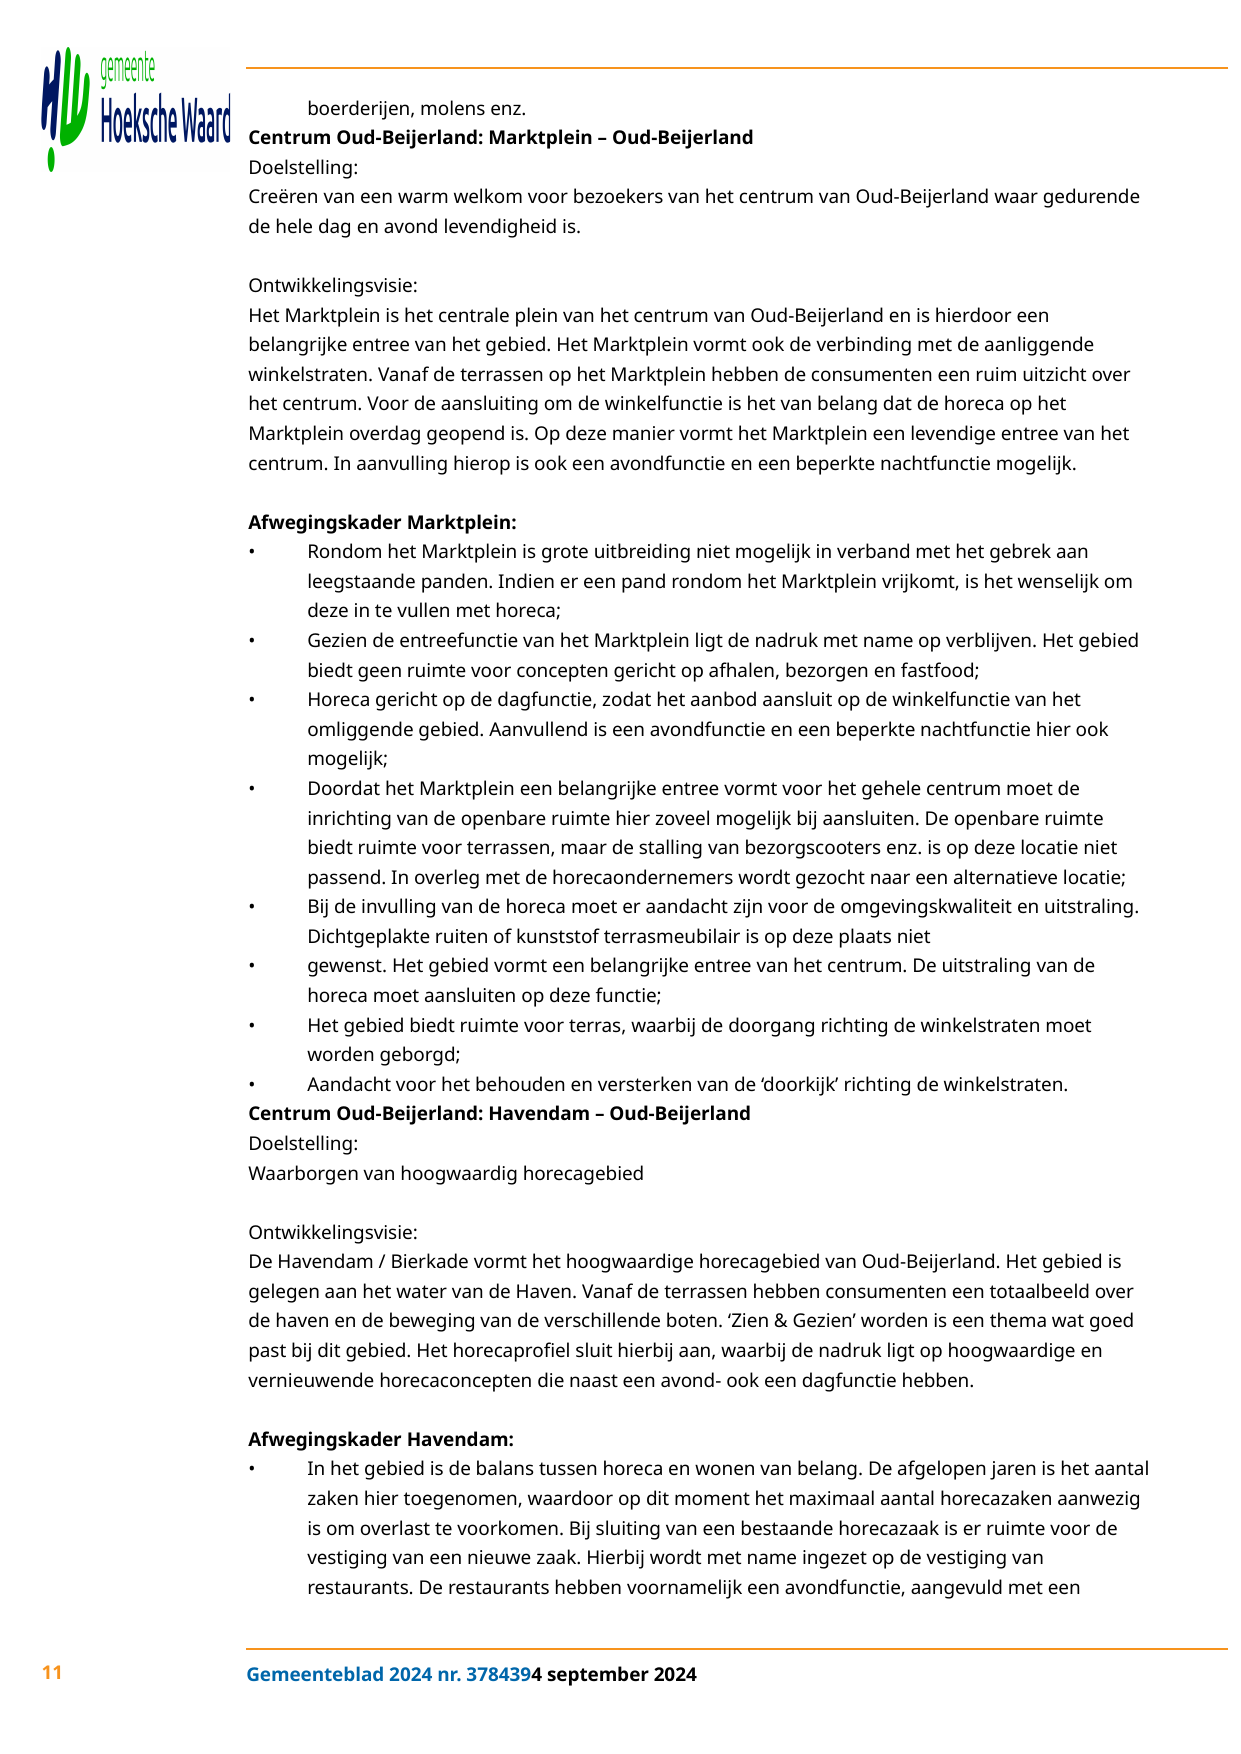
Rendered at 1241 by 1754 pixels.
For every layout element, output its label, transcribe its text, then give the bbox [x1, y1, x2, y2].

list Het gebied biedt ruimte voor terras, waarbij de doorgang richting de winkelstraten moet worden geborgd; [248, 1012, 1152, 1067]
text Doelstelling: [248, 1130, 1152, 1156]
list Aandacht voor het behouden en versterken van de ‘doorkijk’ richting de winkelstraten. [248, 1071, 1152, 1097]
picture [41, 47, 231, 172]
text Het Marktplein is het centrale plein van het centrum van Oud-Beijerland en is hierdoor een belangrijke entree van het gebied. Het Marktplein vormt ook de verbinding met de aanliggende winkelstraten. Vanaf de terrassen op het Marktplein hebben de consumenten een ruim uitzicht over het centrum. Voor de aansluiting om de winkelfunctie is het van belang dat de horeca op het Marktplein overdag geopend is. Op deze manier vormt het Marktplein een levendige entree van het centrum. In aanvulling hierop is ook een avondfunctie en een beperkte nachtfunctie mogelijk. [248, 302, 1152, 476]
text Waarborgen van hoogwaardig horecagebied [248, 1160, 1152, 1186]
list In het gebied is de balans tussen horeca en wonen van belang. De afgelopen jaren is het aantal zaken hier toegenomen, waardoor op dit moment het maximaal aantal horecazaken aanwezig is om overlast te voorkomen. Bij sluiting van een bestaande horecazaak is er ruimte voor de vestiging van een nieuwe zaak. Hierbij wordt met name ingezet op de vestiging van restaurants. De restaurants hebben voornamelijk een avondfunctie, aangevuld met een [248, 1456, 1152, 1600]
list gewenst. Het gebied vormt een belangrijke entree van het centrum. De uitstraling van de horeca moet aansluiten op deze functie; [248, 953, 1152, 1008]
text Doelstelling: [248, 154, 1152, 180]
list Horeca gericht op de dagfunctie, zodat het aanbod aansluit op de winkelfunctie van het omliggende gebied. Aanvullend is een avondfunctie en een beperkte nachtfunctie hier ook mogelijk; [248, 686, 1152, 771]
list boerderijen, molens enz. [248, 95, 1152, 121]
list Rondom het Marktplein is grote uitbreiding niet mogelijk in verband met het gebrek aan leegstaande panden. Indien er een pand rondom het Marktplein vrijkomt, is het wenselijk om deze in te vullen met horeca; [248, 538, 1152, 623]
list Bij de invulling van de horeca moet er aandacht zijn voor de omgevingskwaliteit en uitstraling. Dichtgeplakte ruiten of kunststof terrasmeubilair is op deze plaats niet [248, 893, 1152, 949]
text Ontwikkelingsvisie: [248, 1219, 1152, 1245]
text Centrum Oud-Beijerland: Havendam – Oud-Beijerland [248, 1101, 1152, 1126]
list Doordat het Marktplein een belangrijke entree vormt voor het gehele centrum moet de inrichting van de openbare ruimte hier zoveel mogelijk bij aansluiten. De openbare ruimte biedt ruimte voor terrassen, maar de stalling van bezorgscooters enz. is op deze locatie niet passend. In overleg met de horecaondernemers wordt gezocht naar een alternatieve locatie; [248, 775, 1152, 890]
text De Havendam / Bierkade vormt het hoogwaardige horecagebied van Oud-Beijerland. Het gebied is gelegen aan het water van de Haven. Vanaf de terrassen hebben consumenten een totaalbeeld over de haven en de beweging van de verschillende boten. ‘Zien & Gezien’ worden is een thema wat goed past bij dit gebied. Het horecaprofiel sluit hierbij aan, waarbij de nadruk ligt op hoogwaardige en vernieuwende horecaconcepten die naast een avond- ook een dagfunctie hebben. [248, 1248, 1152, 1393]
text Afwegingskader Havendam: [248, 1426, 1152, 1452]
text Centrum Oud-Beijerland: Marktplein – Oud-Beijerland [248, 124, 1152, 150]
text Afwegingskader Marktplein: [248, 509, 1152, 535]
text Ontwikkelingsvisie: [248, 272, 1152, 298]
text Creëren van een warm welkom voor bezoekers van het centrum van Oud-Beijerland waar gedurende de hele dag en avond levendigheid is. [248, 183, 1152, 239]
list Gezien de entreefunctie van het Marktplein ligt de nadruk met name op verblijven. Het gebied biedt geen ruimte voor concepten gericht op afhalen, bezorgen en fastfood; [248, 627, 1152, 683]
